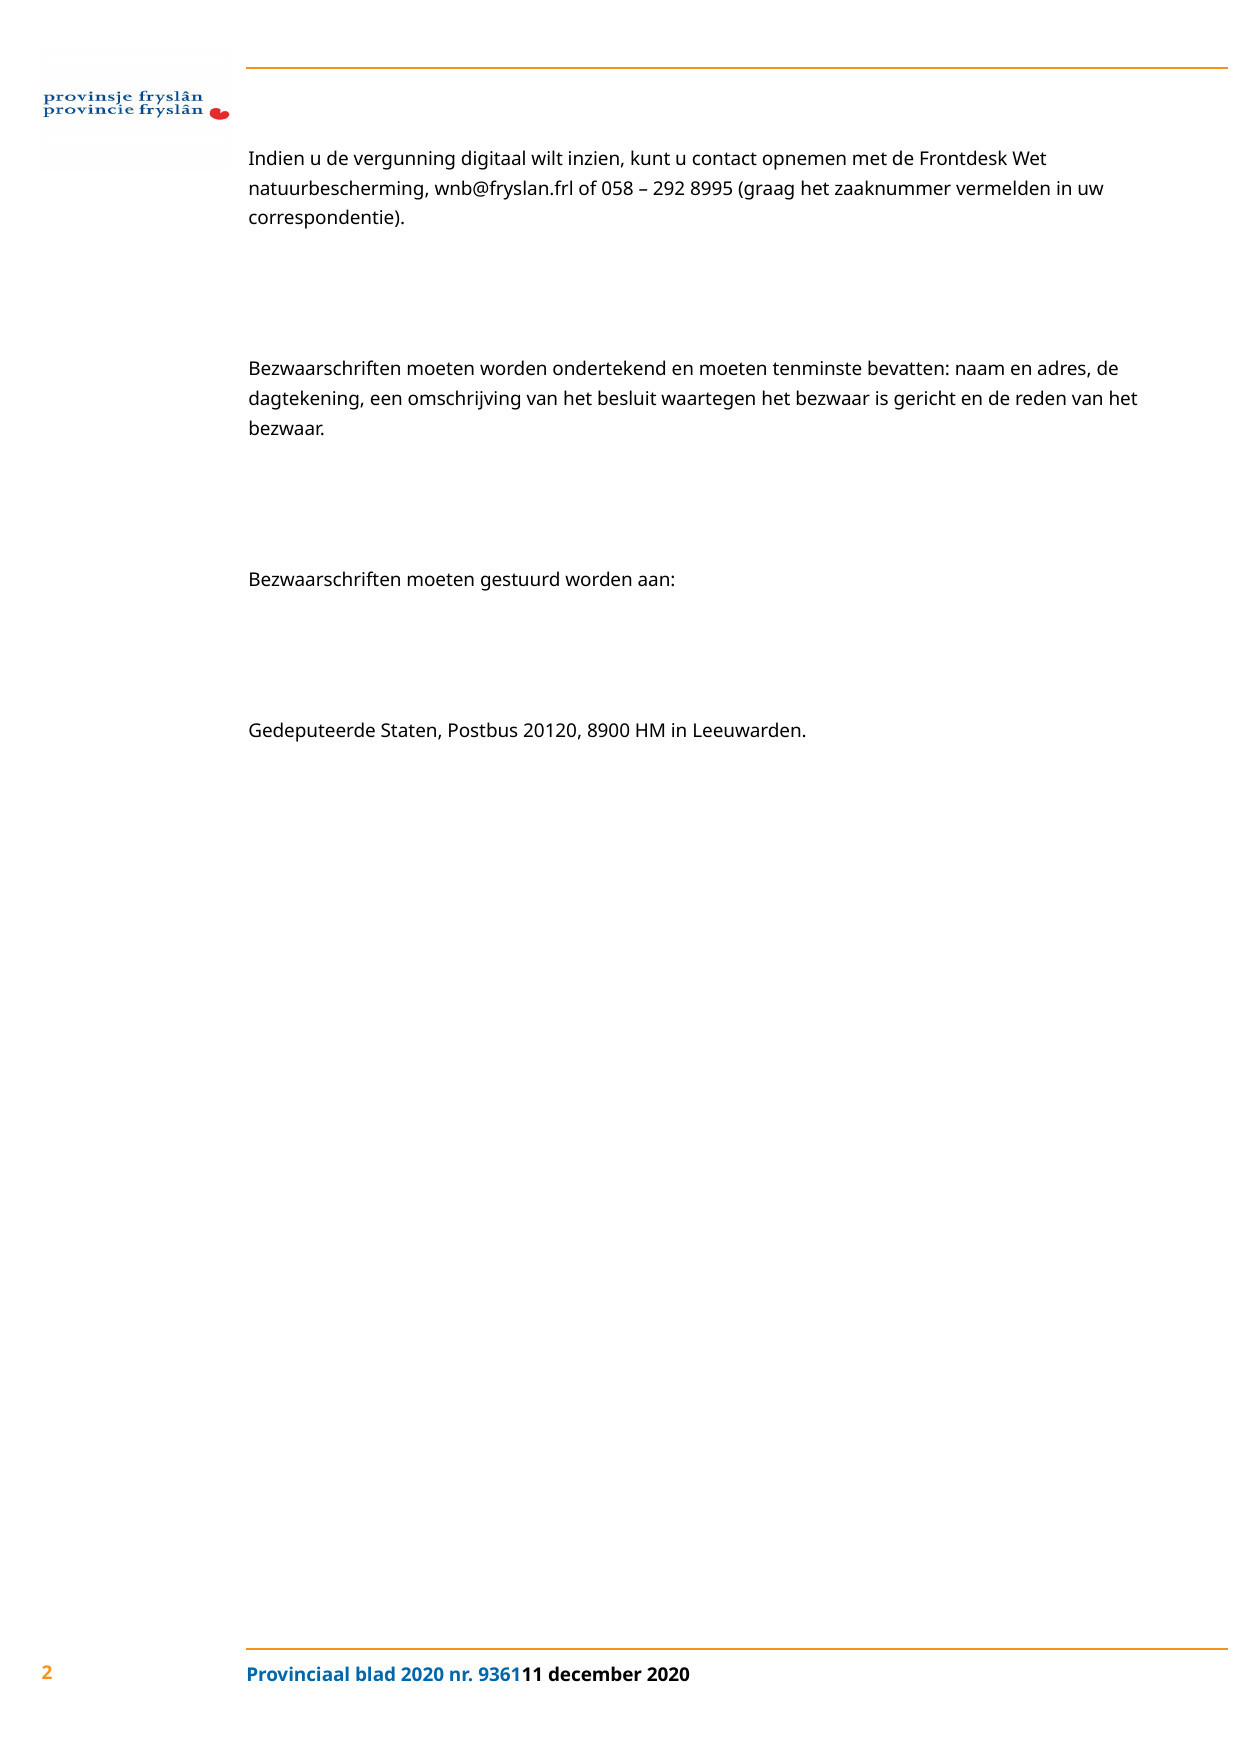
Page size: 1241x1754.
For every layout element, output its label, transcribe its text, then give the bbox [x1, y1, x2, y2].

text Gedeputeerde Staten, Postbus 20120, 8900 HM in Leeuwarden. [248, 717, 1152, 743]
picture [41, 47, 231, 172]
text Indien u de vergunning digitaal wilt inzien, kunt u contact opnemen met de Frontdesk Wet natuurbescherming, wnb@fryslan.frl of 058 – 292 8995 (graag het zaaknummer vermelden in uw correspondentie). [248, 145, 1152, 230]
text Bezwaarschriften moeten worden ondertekend en moeten tenminste bevatten: naam en adres, de dagtekening, een omschrijving van het besluit waartegen het bezwaar is gericht en de reden van het bezwaar. [248, 356, 1152, 441]
text Bezwaarschriften moeten gestuurd worden aan: [248, 566, 1152, 592]
